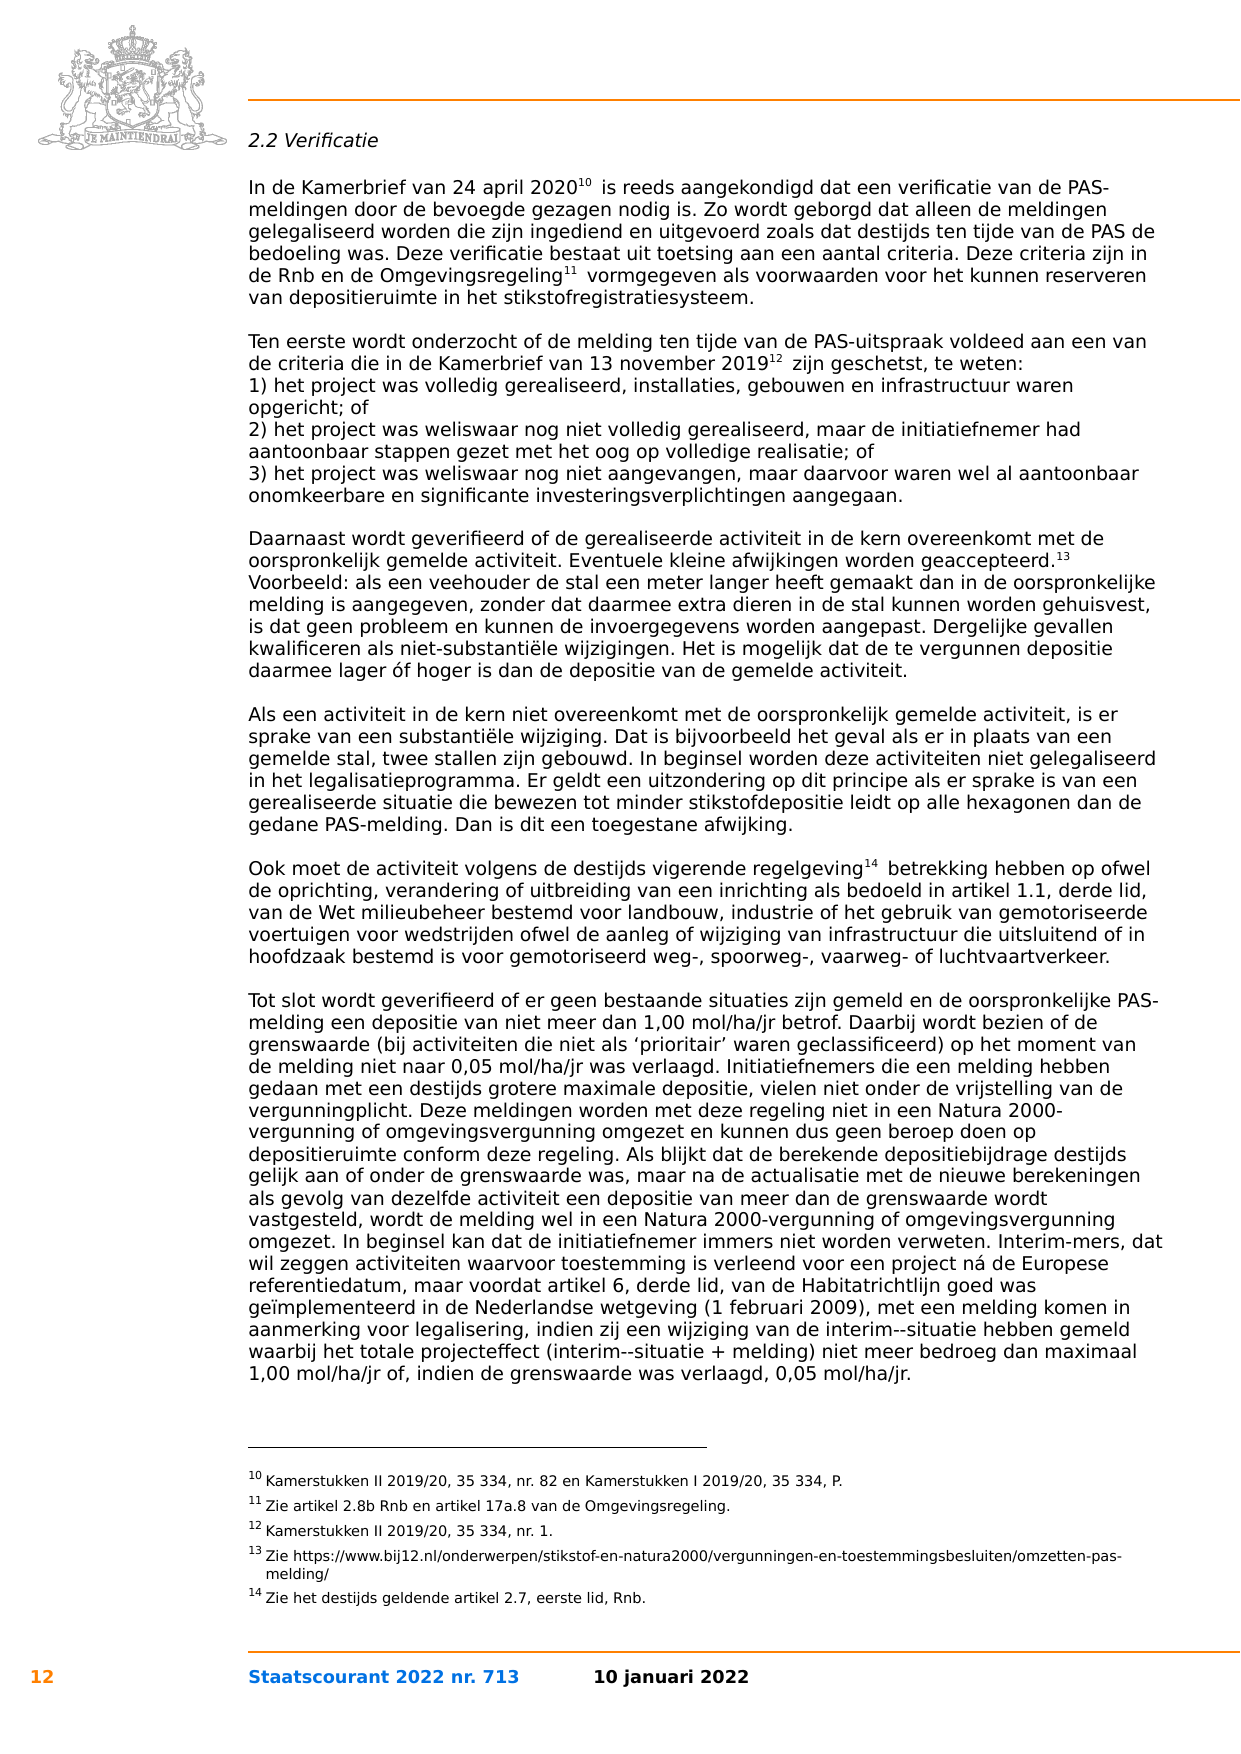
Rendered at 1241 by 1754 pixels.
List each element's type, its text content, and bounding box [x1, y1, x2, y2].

text 2) het project was weliswaar nog niet volledig gerealiseerd, maar de initiatiefnemer had aantoonbaar stappen gezet met het oog op volledige realisatie; of [248, 418, 1163, 462]
text Zie https://www.bij12.nl/onderwerpen/stikstof-en-natura2000/vergunningen-en-toestemmingsbesluiten/omzetten-pas-melding/ [248, 1544, 1163, 1583]
text Kamerstukken II 2019/20, 35 334, nr. 82 en Kamerstukken I 2019/20, 35 334, P. [248, 1469, 1163, 1491]
text 1) het project was volledig gerealiseerd, installaties, gebouwen en infrastructuur waren opgericht; of [248, 374, 1163, 418]
text Tot slot wordt geverifieerd of er geen bestaande situaties zijn gemeld en de oorspronkelijke PAS-melding een depositie van niet meer dan 1,00 mol/ha/jr betrof. Daarbij wordt bezien of de grenswaarde (bij activiteiten die niet als ‘prioritair’ waren geclassificeerd) op het moment van de melding niet naar 0,05 mol/ha/jr was verlaagd. Initiatiefnemers die een melding hebben gedaan met een destijds grotere maximale depositie, vielen niet onder de vrijstelling van de vergunningplicht. Deze meldingen worden met deze regeling niet in een Natura 2000-vergunning of omgevingsvergunning omgezet en kunnen dus geen beroep doen op depositieruimte conform deze regeling. Als blijkt dat de berekende depositiebijdrage destijds gelijk aan of onder de grenswaarde was, maar na de actualisatie met de nieuwe berekeningen als gevolg van dezelfde activiteit een depositie van meer dan de grenswaarde wordt vastgesteld, wordt de melding wel in een Natura 2000-vergunning of omgevingsvergunning omgezet. In beginsel kan dat de initiatiefnemer immers niet worden verweten. Interim-mers, dat wil zeggen activiteiten waarvoor toestemming is verleend voor een project ná de Europese referentiedatum, maar voordat artikel 6, derde lid, van de Habitatrichtlijn goed was geïmplementeerd in de Nederlandse wetgeving (1 februari 2009), met een melding komen in aanmerking voor legalisering, indien zij een wijziging van de interim--situatie hebben gemeld waarbij het totale projecteffect (interim--situatie + melding) niet meer bedroeg dan maximaal 1,00 mol/ha/jr of, indien de grenswaarde was verlaagd, 0,05 mol/ha/jr. [248, 989, 1163, 1385]
subtitle 2.2 Verificatie [248, 130, 1163, 152]
text Zie artikel 2.8b Rnb en artikel 17a.8 van de Omgevingsregeling. [248, 1494, 1163, 1516]
text onomkeerbare en significante investeringsverplichtingen aangegaan. [248, 484, 1163, 506]
text Ten eerste wordt onderzocht of de melding ten tijde van de PAS-uitspraak voldeed aan een van de criteria die in de Kamerbrief van 13 november 2019 zijn geschetst, te weten: [248, 331, 1163, 374]
text Kamerstukken II 2019/20, 35 334, nr. 1. [248, 1519, 1163, 1541]
picture [38, 25, 227, 150]
text Zie het destijds geldende artikel 2.7, eerste lid, Rnb. [248, 1586, 1163, 1608]
text In de Kamerbrief van 24 april 2020 is reeds aangekondigd dat een verificatie van de PAS-meldingen door de bevoegde gezagen nodig is. Zo wordt geborgd dat alleen de meldingen gelegaliseerd worden die zijn ingediend en uitgevoerd zoals dat destijds ten tijde van de PAS de bedoeling was. Deze verificatie bestaat uit toetsing aan een aantal criteria. Deze criteria zijn in de Rnb en de Omgevingsregeling vormgegeven als voorwaarden voor het kunnen reserveren van depositieruimte in het stikstofregistratiesysteem. [248, 177, 1163, 309]
text Daarnaast wordt geverifieerd of de gerealiseerde activiteit in de kern overeenkomt met de oorspronkelijk gemelde activiteit. Eventuele kleine afwijkingen worden geaccepteerd. Voorbeeld: als een veehouder de stal een meter langer heeft gemaakt dan in de oorspronkelijke melding is aangegeven, zonder dat daarmee extra dieren in de stal kunnen worden gehuisvest, is dat geen probleem en kunnen de invoergegevens worden aangepast. Dergelijke gevallen kwalificeren als niet-substantiële wijzigingen. Het is mogelijk dat de te vergunnen depositie daarmee lager óf hoger is dan de depositie van de gemelde activiteit. [248, 528, 1163, 682]
text Als een activiteit in de kern niet overeenkomt met de oorspronkelijk gemelde activiteit, is er sprake van een substantiële wijziging. Dat is bijvoorbeeld het geval als er in plaats van een gemelde stal, twee stallen zijn gebouwd. In beginsel worden deze activiteiten niet gelegaliseerd in het legalisatieprogramma. Er geldt een uitzondering op dit principe als er sprake is van een gerealiseerde situatie die bewezen tot minder stikstofdepositie leidt op alle hexagonen dan de gedane PAS-melding. Dan is dit een toegestane afwijking. [248, 704, 1163, 836]
text Ook moet de activiteit volgens de destijds vigerende regelgeving betrekking hebben op ofwel de oprichting, verandering of uitbreiding van een inrichting als bedoeld in artikel 1.1, derde lid, van de Wet milieubeheer bestemd voor landbouw, industrie of het gebruik van gemotoriseerde voertuigen voor wedstrijden ofwel de aanleg of wijziging van infrastructuur die uitsluitend of in hoofdzaak bestemd is voor gemotoriseerd weg-, spoorweg-, vaarweg- of luchtvaartverkeer. [248, 858, 1163, 968]
text 3) het project was weliswaar nog niet aangevangen, maar daarvoor waren wel al aantoonbaar [248, 462, 1163, 484]
